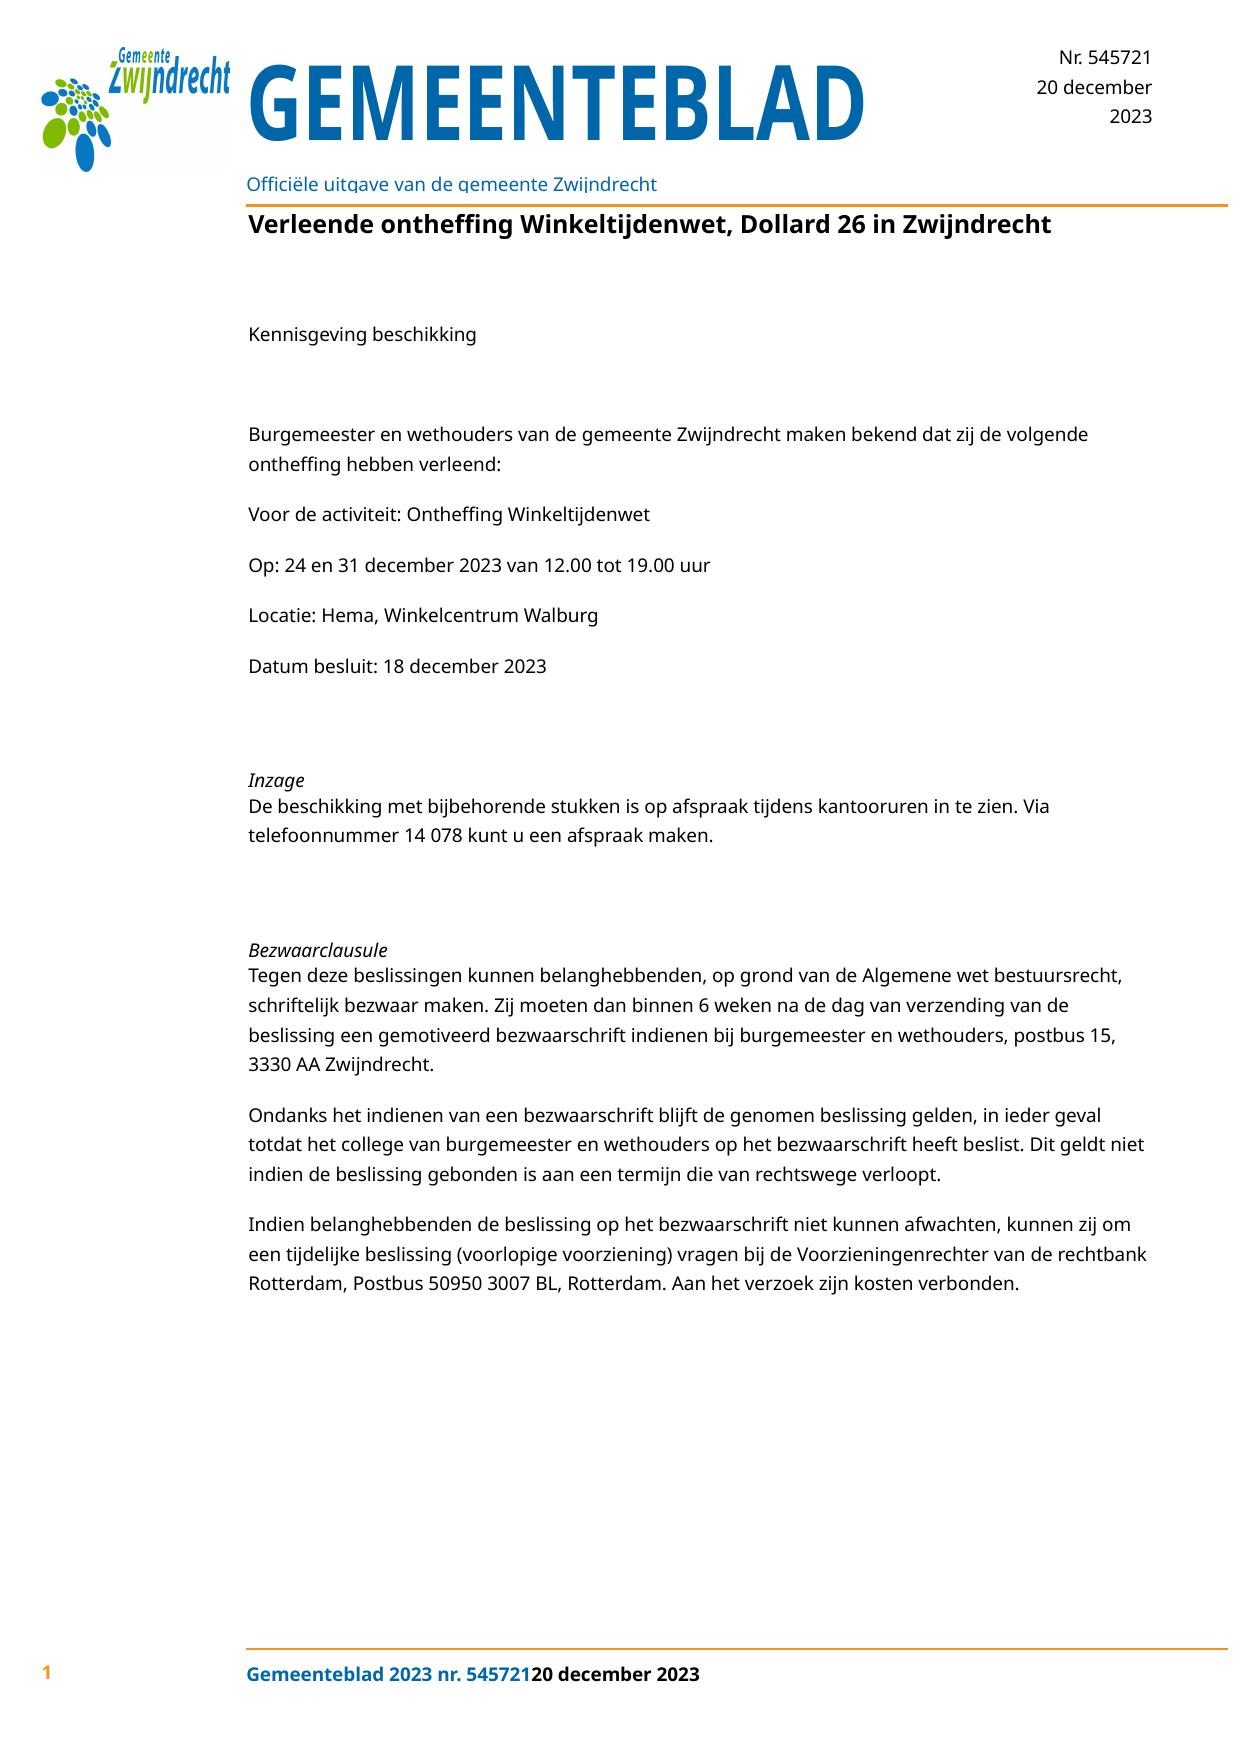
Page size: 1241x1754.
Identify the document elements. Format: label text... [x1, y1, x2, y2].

text Kennisgeving beschikking [248, 321, 1152, 346]
text De beschikking met bijbehorende stukken is op afspraak tijdens kantooruren in te zien. Via telefoonnummer 14 078 kunt u een afspraak maken. [248, 793, 1152, 848]
picture [41, 47, 231, 172]
text Ondanks het indienen van een bezwaarschrift blijft de genomen beslissing gelden, in ieder geval totdat het college van burgemeester en wethouders op het bezwaarschrift heeft beslist. Dit geldt niet indien de beslissing gebonden is aan een termijn die van rechtswege verloopt. [248, 1102, 1152, 1187]
text Burgemeester en wethouders van de gemeente Zwijndrecht maken bekend dat zij de volgende ontheffing hebben verleend: [248, 422, 1152, 477]
text Verleende ontheffing Winkeltijdenwet, Dollard 26 in Zwijndrecht [248, 207, 1152, 241]
text Inzage [248, 767, 1152, 793]
text Datum besluit: 18 december 2023 [248, 653, 1152, 678]
text Voor de activiteit: Ontheffing Winkeltijdenwet [248, 502, 1152, 527]
text Indien belanghebbenden de beslissing op het bezwaarschrift niet kunnen afwachten, kunnen zij om een tijdelijke beslissing (voorlopige voorziening) vragen bij de Voorzieningenrechter van de rechtbank Rotterdam, Postbus 50950 3007 BL, Rotterdam. Aan het verzoek zijn kosten verbonden. [248, 1211, 1152, 1296]
text Op: 24 en 31 december 2023 van 12.00 tot 19.00 uur [248, 552, 1152, 578]
text Locatie: Hema, Winkelcentrum Walburg [248, 602, 1152, 628]
text Tegen deze beslissingen kunnen belanghebbenden, op grond van de Algemene wet bestuursrecht, schriftelijk bezwaar maken. Zij moeten dan binnen 6 weken na de dag van verzending van de beslissing een gemotiveerd bezwaarschrift indienen bij burgemeester en wethouders, postbus 15, 3330 AA Zwijndrecht. [248, 963, 1152, 1077]
text Bezwaarclausule [248, 937, 1152, 963]
